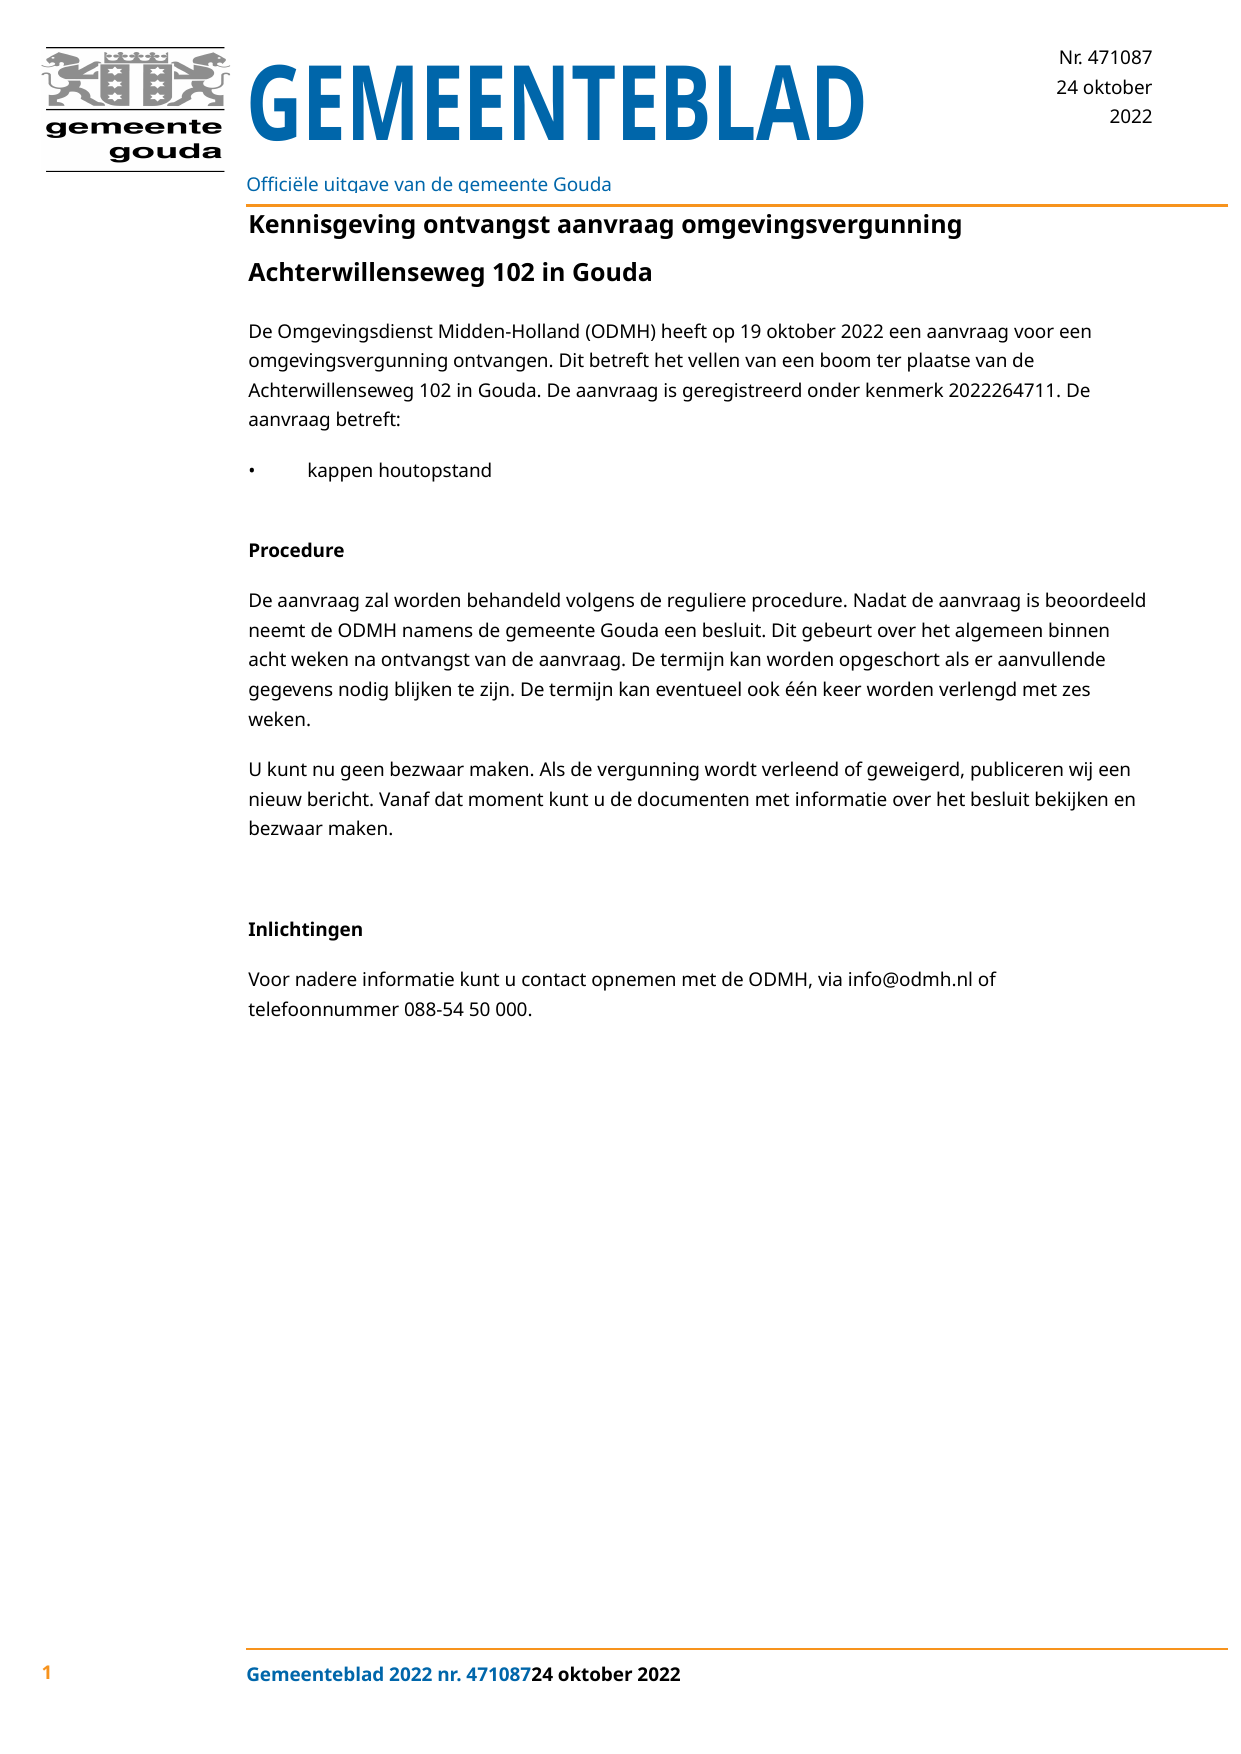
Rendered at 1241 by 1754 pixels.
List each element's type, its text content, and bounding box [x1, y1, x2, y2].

text Kennisgeving ontvangst aanvraag omgevingsvergunning Achterwillenseweg 102 in Gouda [248, 207, 1152, 288]
text Inlichtingen [248, 916, 1152, 942]
text De aanvraag zal worden behandeld volgens de reguliere procedure. Nadat de aanvraag is beoordeeld neemt de ODMH namens de gemeente Gouda een besluit. Dit gebeurt over het algemeen binnen acht weken na ontvangst van de aanvraag. De termijn kan worden opgeschort als er aanvullende gegevens nodig blijken te zijn. De termijn kan eventueel ook één keer worden verlengd met zes weken. [248, 587, 1152, 732]
text Voor nadere informatie kunt u contact opnemen met de ODMH, via info@odmh.nl of telefoonnummer 088-54 50 000. [248, 967, 1152, 1022]
text De Omgevingsdienst Midden-Holland (ODMH) heeft op 19 oktober 2022 een aanvraag voor een omgevingsvergunning ontvangen. Dit betreft het vellen van een boom ter plaatse van de Achterwillenseweg 102 in Gouda. De aanvraag is geregistreerd onder kenmerk 2022264711. De aanvraag betreft: [248, 318, 1152, 432]
text Procedure [248, 537, 1152, 563]
text U kunt nu geen bezwaar maken. Als de vergunning wordt verleend of geweigerd, publiceren wij een nieuw bericht. Vanaf dat moment kunt u de documenten met informatie over het besluit bekijken en bezwaar maken. [248, 756, 1152, 841]
picture [41, 47, 231, 172]
list kappen houtopstand [248, 457, 1152, 483]
